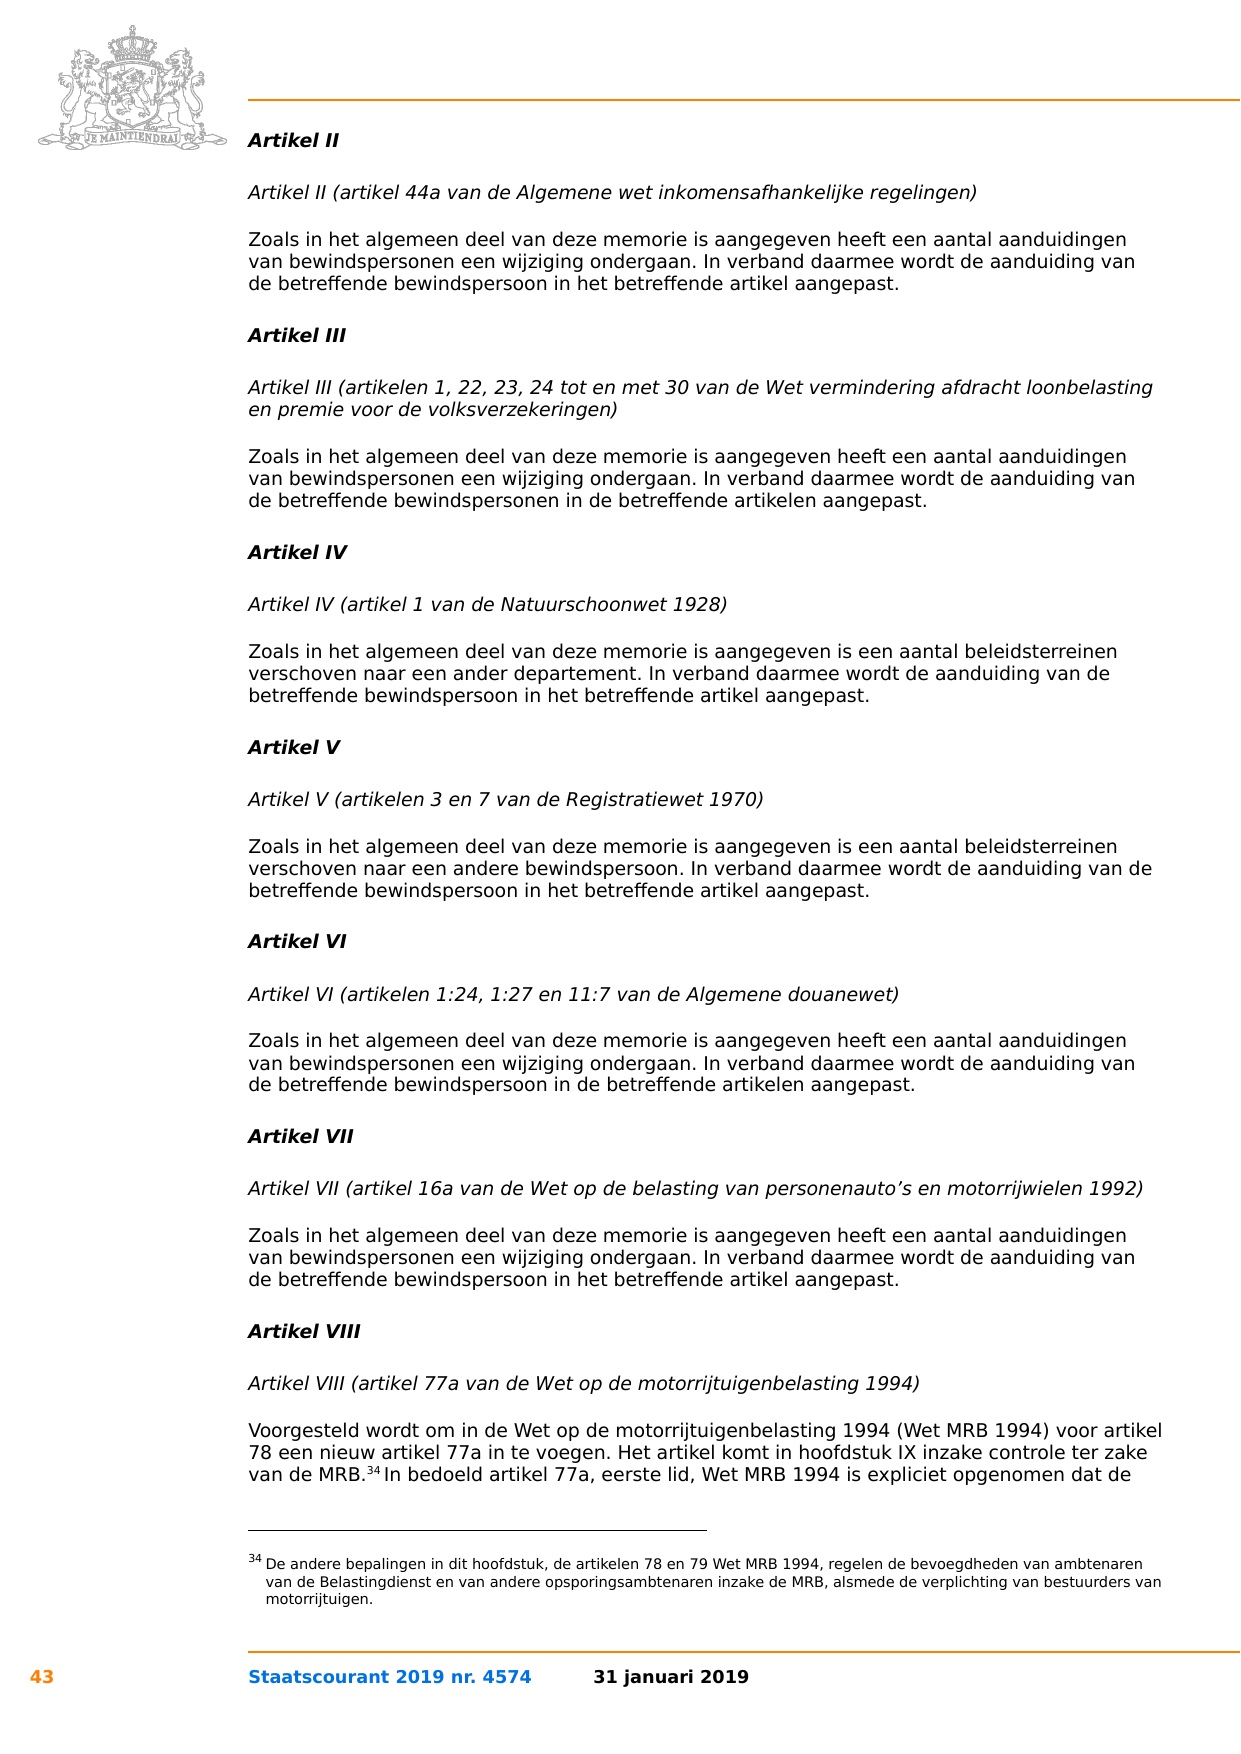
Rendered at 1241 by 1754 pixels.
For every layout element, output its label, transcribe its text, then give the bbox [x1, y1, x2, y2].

subtitle Artikel VI [248, 931, 1163, 953]
text De andere bepalingen in dit hoofdstuk, de artikelen 78 en 79 Wet MRB 1994, regelen de bevoegdheden van ambtenaren van de Belastingdienst en van andere opsporingsambtenaren inzake de MRB, alsmede de verplichting van bestuurders van motorrijtuigen. [248, 1552, 1163, 1608]
subtitle Artikel IV (artikel 1 van de Natuurschoonwet 1928) [248, 594, 1163, 616]
subtitle Artikel II (artikel 44a van de Algemene wet inkomensafhankelijke regelingen) [248, 182, 1163, 204]
subtitle Artikel III (artikelen 1, 22, 23, 24 tot en met 30 van de Wet vermindering afdracht loonbelasting en premie voor de volksverzekeringen) [248, 377, 1163, 421]
subtitle Artikel III [248, 325, 1163, 347]
text Zoals in het algemeen deel van deze memorie is aangegeven heeft een aantal aanduidingen van bewindspersonen een wijziging ondergaan. In verband daarmee wordt de aanduiding van de betreffende bewindspersonen in de betreffende artikelen aangepast. [248, 446, 1163, 512]
subtitle Artikel IV [248, 542, 1163, 564]
subtitle Artikel II [248, 130, 1163, 152]
text Zoals in het algemeen deel van deze memorie is aangegeven heeft een aantal aanduidingen van bewindspersonen een wijziging ondergaan. In verband daarmee wordt de aanduiding van de betreffende bewindspersoon in de betreffende artikelen aangepast. [248, 1030, 1163, 1096]
text Zoals in het algemeen deel van deze memorie is aangegeven is een aantal beleidsterreinen verschoven naar een ander departement. In verband daarmee wordt de aanduiding van de betreffende bewindspersoon in het betreffende artikel aangepast. [248, 641, 1163, 707]
text Zoals in het algemeen deel van deze memorie is aangegeven is een aantal beleidsterreinen verschoven naar een andere bewindspersoon. In verband daarmee wordt de aanduiding van de betreffende bewindspersoon in het betreffende artikel aangepast. [248, 836, 1163, 901]
subtitle Artikel VIII [248, 1321, 1163, 1343]
text Voorgesteld wordt om in de Wet op de motorrijtuigenbelasting 1994 (Wet MRB 1994) voor artikel 78 een nieuw artikel 77a in te voegen. Het artikel komt in hoofdstuk IX inzake controle ter zake van de MRB.In bedoeld artikel 77a, eerste lid, Wet MRB 1994 is expliciet opgenomen dat de [248, 1420, 1163, 1486]
subtitle Artikel VII (artikel 16a van de Wet op de belasting van personenauto’s en motorrijwielen 1992) [248, 1178, 1163, 1200]
text Zoals in het algemeen deel van deze memorie is aangegeven heeft een aantal aanduidingen van bewindspersonen een wijziging ondergaan. In verband daarmee wordt de aanduiding van de betreffende bewindspersoon in het betreffende artikel aangepast. [248, 1225, 1163, 1291]
subtitle Artikel VII [248, 1126, 1163, 1148]
subtitle Artikel V [248, 737, 1163, 758]
subtitle Artikel V (artikelen 3 en 7 van de Registratiewet 1970) [248, 788, 1163, 811]
subtitle Artikel VIII (artikel 77a van de Wet op de motorrijtuigenbelasting 1994) [248, 1373, 1163, 1395]
text Zoals in het algemeen deel van deze memorie is aangegeven heeft een aantal aanduidingen van bewindspersonen een wijziging ondergaan. In verband daarmee wordt de aanduiding van de betreffende bewindspersoon in het betreffende artikel aangepast. [248, 229, 1163, 295]
picture [38, 25, 227, 150]
subtitle Artikel VI (artikelen 1:24, 1:27 en 11:7 van de Algemene douanewet) [248, 983, 1163, 1005]
